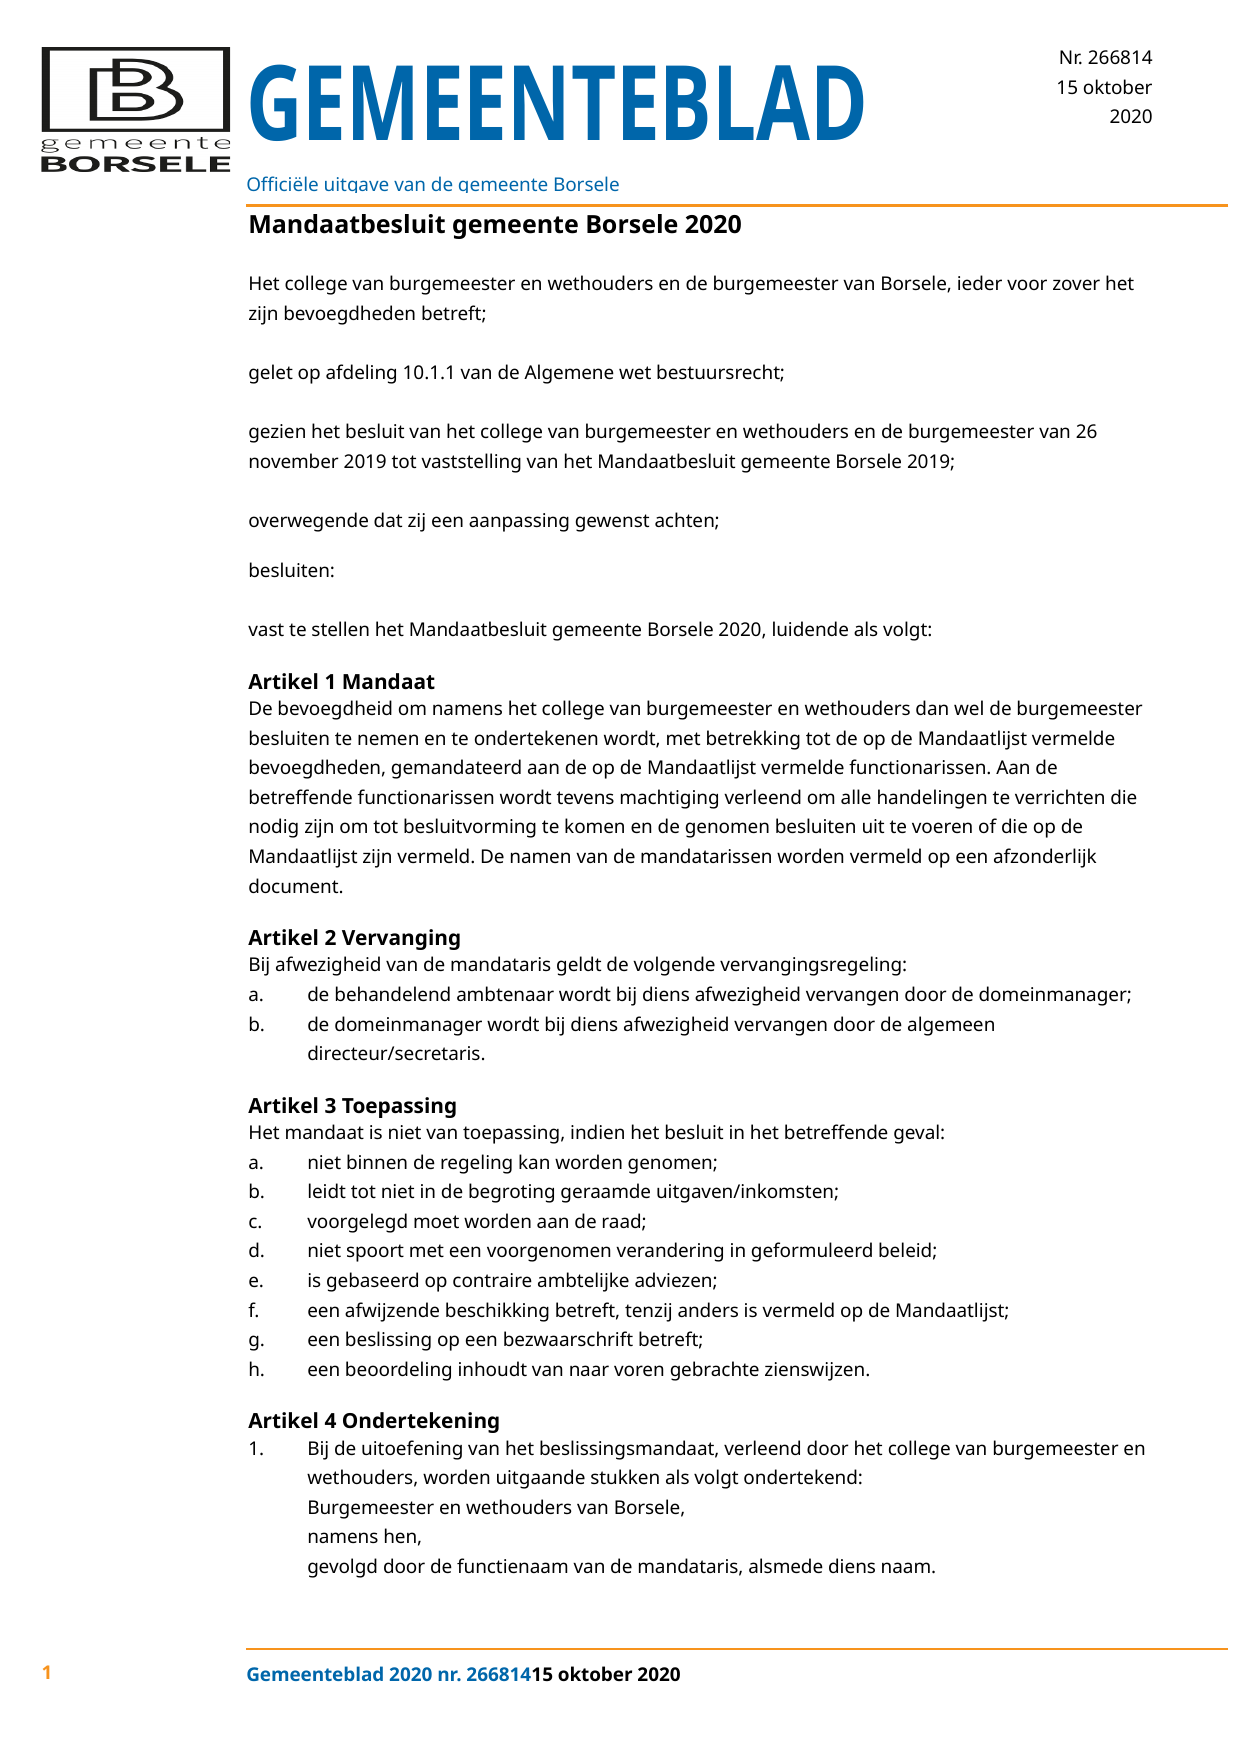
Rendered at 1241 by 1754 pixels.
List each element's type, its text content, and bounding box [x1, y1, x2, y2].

list een afwijzende beschikking betreft, tenzij anders is vermeld op de Mandaatlijst; [248, 1297, 1152, 1322]
list de behandelend ambtenaar wordt bij diens afwezigheid vervangen door de domeinmanager; [248, 981, 1152, 1007]
list namens hen, [248, 1523, 1152, 1549]
list is gebaseerd op contraire ambtelijke adviezen; [248, 1267, 1152, 1293]
text Artikel 4 Ondertekening [248, 1406, 1152, 1435]
text Artikel 1 Mandaat [248, 667, 1152, 695]
list Bij de uitoefening van het beslissingsmandaat, verleend door het college van burgemeester en wethouders, worden uitgaande stukken als volgt ondertekend: [248, 1435, 1152, 1490]
text Bij afwezigheid van de mandataris geldt de volgende vervangingsregeling: [248, 952, 1152, 977]
list Burgemeester en wethouders van Borsele, [248, 1494, 1152, 1520]
list een beoordeling inhoudt van naar voren gebrachte zienswijzen. [248, 1356, 1152, 1382]
text Artikel 2 Vervanging [248, 923, 1152, 952]
text Het mandaat is niet van toepassing, indien het besluit in het betreffende geval: [248, 1119, 1152, 1145]
list leidt tot niet in de begroting geraamde uitgaven/inkomsten; [248, 1178, 1152, 1204]
text Het college van burgemeester en wethouders en de burgemeester van Borsele, ieder voor zover het zijn bevoegdheden betreft; [248, 270, 1152, 326]
text Mandaatbesluit gemeente Borsele 2020 [248, 207, 1152, 241]
text besluiten: [248, 557, 1152, 583]
list voorgelegd moet worden aan de raad; [248, 1208, 1152, 1234]
text gezien het besluit van het college van burgemeester en wethouders en de burgemeester van 26 november 2019 tot vaststelling van het Mandaatbesluit gemeente Borsele 2019; [248, 418, 1152, 473]
list niet binnen de regeling kan worden genomen; [248, 1149, 1152, 1174]
text overwegende dat zij een aanpassing gewenst achten; [248, 507, 1152, 533]
list de domeinmanager wordt bij diens afwezigheid vervangen door de algemeen directeur/secretaris. [248, 1011, 1152, 1066]
list een beslissing op een bezwaarschrift betreft; [248, 1326, 1152, 1352]
text De bevoegdheid om namens het college van burgemeester en wethouders dan wel de burgemeester besluiten te nemen en te ondertekenen wordt, met betrekking tot de op de Mandaatlijst vermelde bevoegdheden, gemandateerd aan de op de Mandaatlijst vermelde functionarissen. Aan de betreffende functionarissen wordt tevens machtiging verleend om alle handelingen te verrichten die nodig zijn om tot besluitvorming te komen en de genomen besluiten uit te voeren of die op de Mandaatlijst zijn vermeld. De namen van de mandatarissen worden vermeld op een afzonderlijk document. [248, 695, 1152, 898]
list niet spoort met een voorgenomen verandering in geformuleerd beleid; [248, 1238, 1152, 1263]
list gevolgd door de functienaam van de mandataris, alsmede diens naam. [248, 1553, 1152, 1579]
text Artikel 3 Toepassing [248, 1091, 1152, 1119]
picture [41, 47, 231, 172]
text vast te stellen het Mandaatbesluit gemeente Borsele 2020, luidende als volgt: [248, 616, 1152, 642]
text gelet op afdeling 10.1.1 van de Algemene wet bestuursrecht; [248, 359, 1152, 385]
